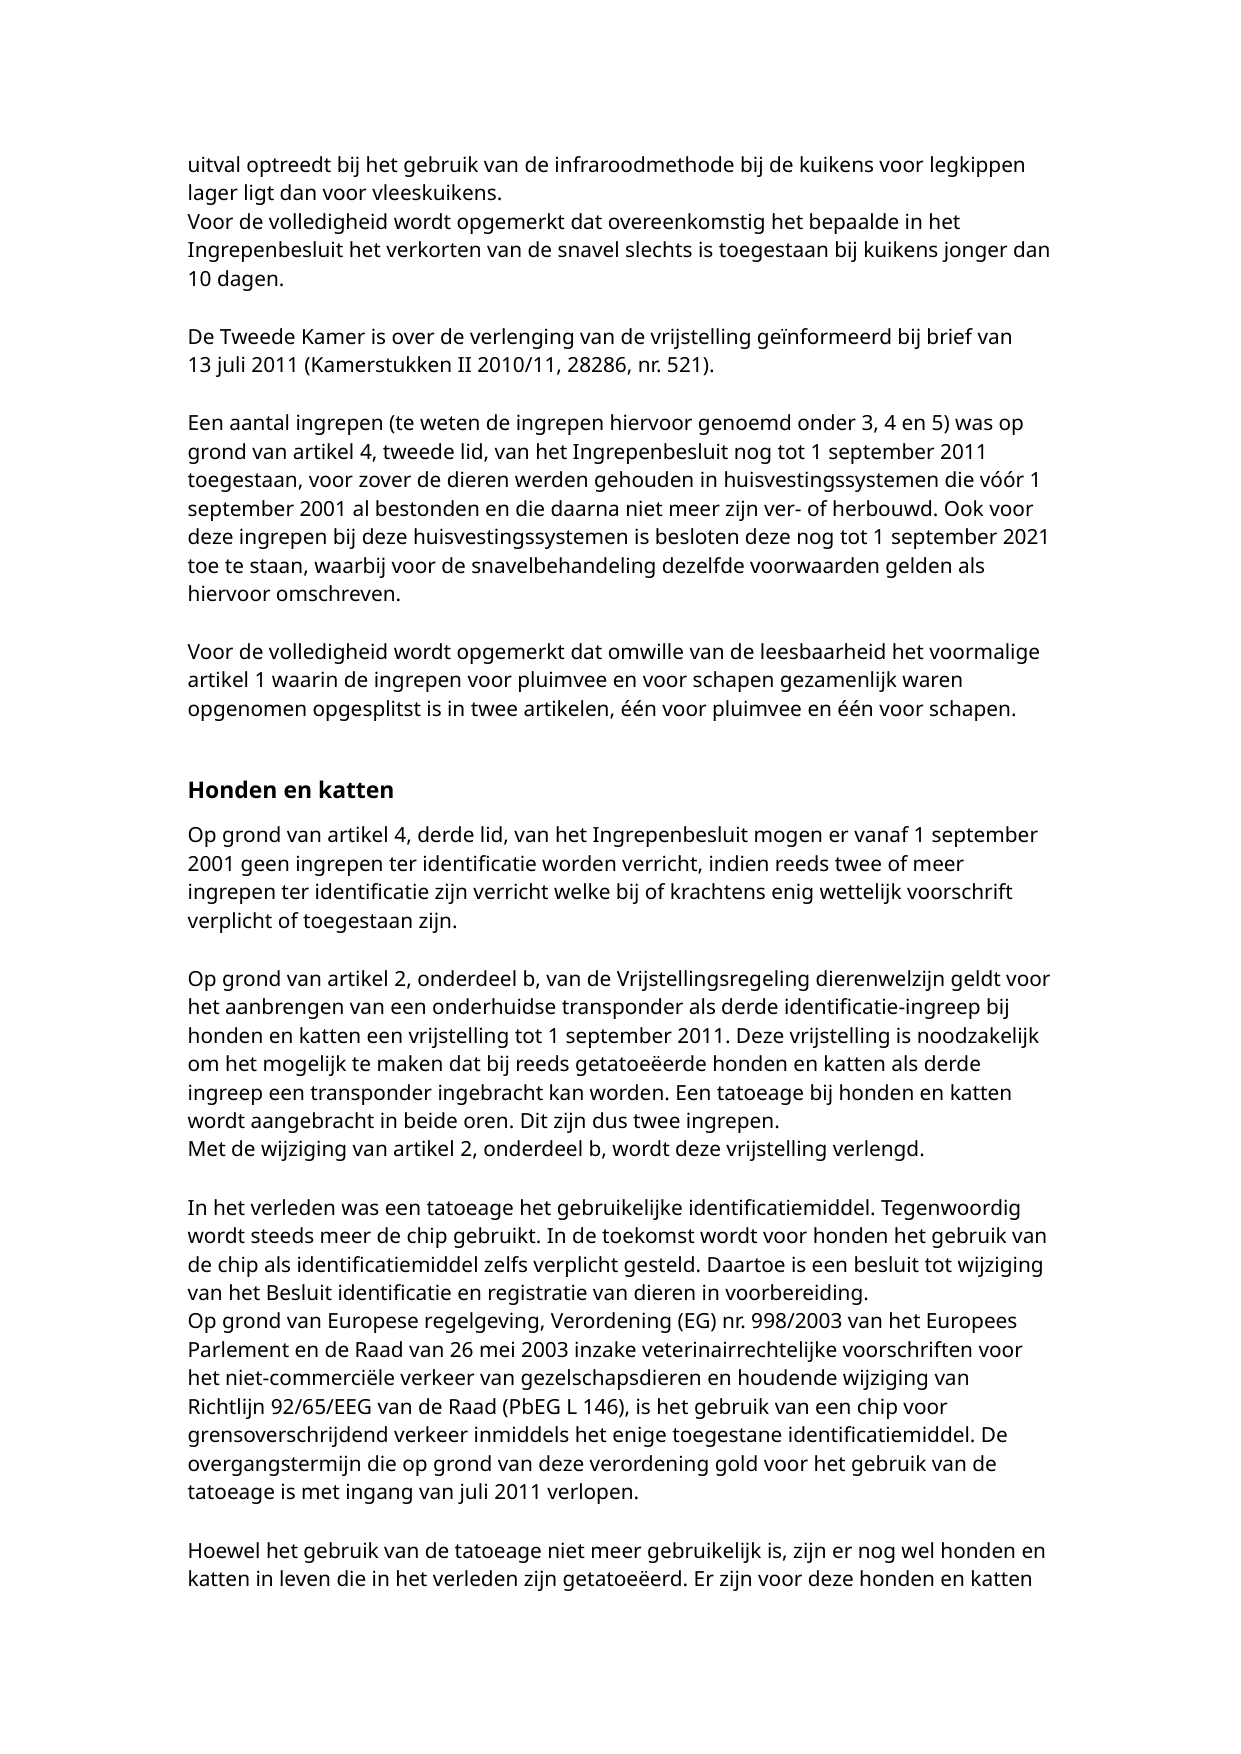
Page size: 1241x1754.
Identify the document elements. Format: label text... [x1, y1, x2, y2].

text Op grond van artikel 2, onderdeel b, van de Vrijstellingsregeling dierenwelzijn geldt voor het aanbrengen van een onderhuidse transponder als derde identificatie-ingreep bij honden en katten een vrijstelling tot 1 september 2011. Deze vrijstelling is noodzakelijk om het mogelijk te maken dat bij reeds getatoeëerde honden en katten als derde ingreep een transponder ingebracht kan worden. Een tatoeage bij honden en katten wordt aangebracht in beide oren. Dit zijn dus twee ingrepen. [187, 964, 1053, 1134]
text In het verleden was een tatoeage het gebruikelijke identificatiemiddel. Tegenwoordig wordt steeds meer de chip gebruikt. In de toekomst wordt voor honden het gebruik van de chip als identificatiemiddel zelfs verplicht gesteld. Daartoe is een besluit tot wijziging van het Besluit identificatie en registratie van dieren in voorbereiding. [187, 1193, 1053, 1307]
subtitle Honden en katten [187, 774, 1053, 806]
text Voor de volledigheid wordt opgemerkt dat overeenkomstig het bepaalde in het Ingrepenbesluit het verkorten van de snavel slechts is toegestaan bij kuikens jonger dan 10 dagen. [187, 207, 1053, 292]
text Met de wijziging van artikel 2, onderdeel b, wordt deze vrijstelling verlengd. [187, 1134, 1053, 1163]
text Voor de volledigheid wordt opgemerkt dat omwille van de leesbaarheid het voormalige artikel 1 waarin de ingrepen voor pluimvee en voor schapen gezamenlijk waren opgenomen opgesplitst is in twee artikelen, één voor pluimvee en één voor schapen. [187, 637, 1053, 722]
text Een aantal ingrepen (te weten de ingrepen hiervoor genoemd onder 3, 4 en 5) was op grond van artikel 4, tweede lid, van het Ingrepenbesluit nog tot 1 september 2011 toegestaan, voor zover de dieren werden gehouden in huisvestingssystemen die vóór 1 september 2001 al bestonden en die daarna niet meer zijn ver- of herbouwd. Ook voor deze ingrepen bij deze huisvestingssystemen is besloten deze nog tot 1 september 2021 toe te staan, waarbij voor de snavelbehandeling dezelfde voorwaarden gelden als hiervoor omschreven. [187, 408, 1053, 608]
text Op grond van Europese regelgeving, Verordening (EG) nr. 998/2003 van het Europees Parlement en de Raad van 26 mei 2003 inzake veterinairrechtelĳke voorschriften voor het niet-commerciële verkeer van gezelschapsdieren en houdende wĳziging van Richtlĳn 92/65/EEG van de Raad (PbEG L 146), is het gebruik van een chip voor grensoverschrijdend verkeer inmiddels het enige toegestane identificatiemiddel. De overgangstermijn die op grond van deze verordening gold voor het gebruik van de tatoeage is met ingang van juli 2011 verlopen. [187, 1307, 1053, 1506]
text uitval optreedt bij het gebruik van de infraroodmethode bij de kuikens voor legkippen lager ligt dan voor vleeskuikens. [187, 150, 1053, 207]
text Hoewel het gebruik van de tatoeage niet meer gebruikelijk is, zijn er nog wel honden en katten in leven die in het verleden zijn getatoeëerd. Er zijn voor deze honden en katten [187, 1536, 1053, 1593]
text De Tweede Kamer is over de verlenging van de vrijstelling geïnformeerd bij brief van 13 juli 2011 (Kamerstukken II 2010/11, 28286, nr. 521). [187, 322, 1053, 379]
text Op grond van artikel 4, derde lid, van het Ingrepenbesluit mogen er vanaf 1 september 2001 geen ingrepen ter identificatie worden verricht, indien reeds twee of meer ingrepen ter identificatie zijn verricht welke bij of krachtens enig wettelijk voorschrift verplicht of toegestaan zijn. [187, 821, 1053, 934]
